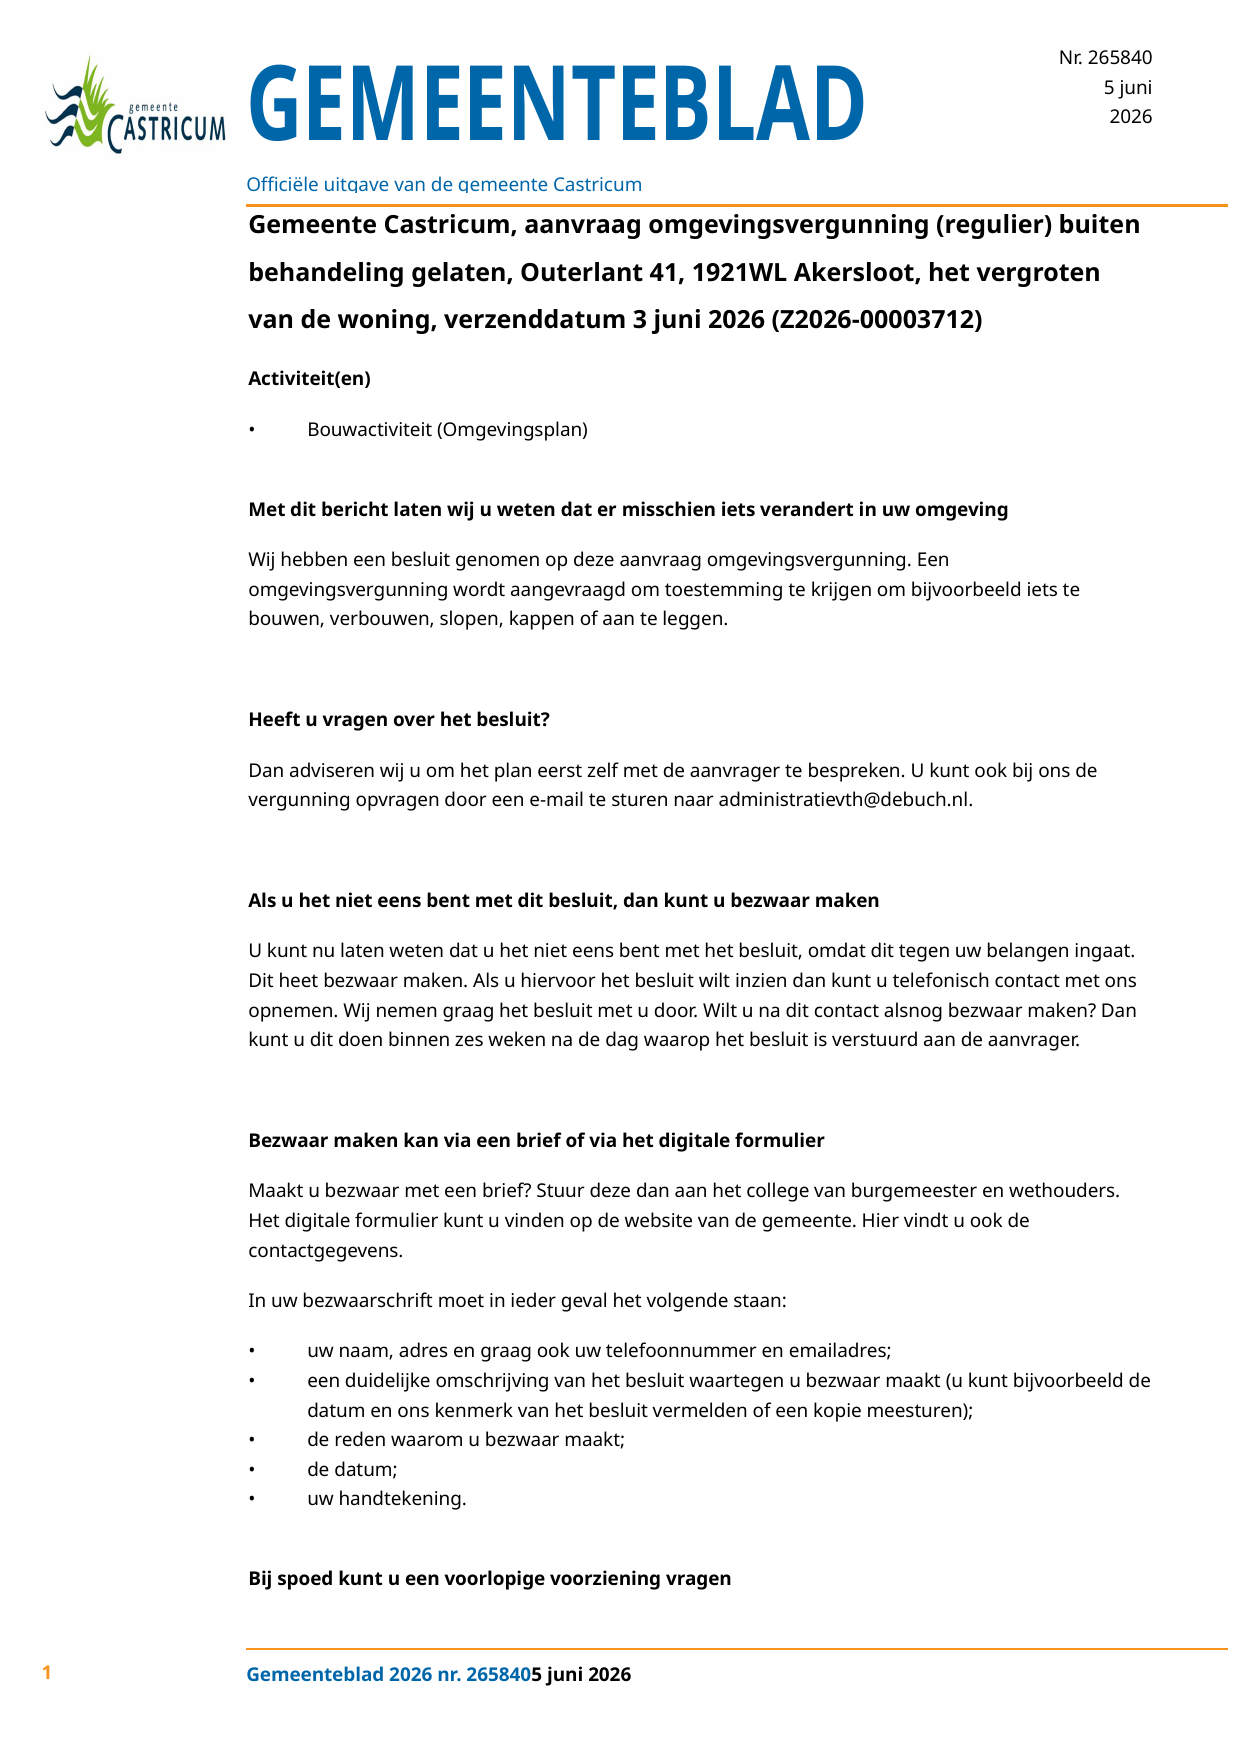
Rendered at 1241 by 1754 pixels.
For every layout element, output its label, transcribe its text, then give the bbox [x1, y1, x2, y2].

text Dan adviseren wij u om het plan eerst zelf met de aanvrager te bespreken. U kunt ook bij ons de vergunning opvragen door een e-mail te sturen naar administratievth@debuch.nl. [248, 757, 1152, 812]
list uw handtekening. [248, 1486, 1152, 1511]
text U kunt nu laten weten dat u het niet eens bent met het besluit, omdat dit tegen uw belangen ingaat. Dit heet bezwaar maken. Als u hiervoor het besluit wilt inzien dan kunt u telefonisch contact met ons opnemen. Wij nemen graag het besluit met u door. Wilt u na dit contact alsnog bezwaar maken? Dan kunt u dit doen binnen zes weken na de dag waarop het besluit is verstuurd aan de aanvrager. [248, 938, 1152, 1052]
text Wij hebben een besluit genomen op deze aanvraag omgevingsvergunning. Een omgevingsvergunning wordt aangevraagd om toestemming te krijgen om bijvoorbeeld iets te bouwen, verbouwen, slopen, kappen of aan te leggen. [248, 546, 1152, 631]
text Gemeente Castricum, aanvraag omgevingsvergunning (regulier) buiten behandeling gelaten, Outerlant 41, 1921WL Akersloot, het vergroten van de woning, verzenddatum 3 juni 2026 (Z2026-00003712) [248, 207, 1152, 336]
list een duidelijke omschrijving van het besluit waartegen u bezwaar maakt (u kunt bijvoorbeeld de datum en ons kenmerk van het besluit vermelden of een kopie meesturen); [248, 1367, 1152, 1422]
text In uw bezwaarschrift moet in ieder geval het volgende staan: [248, 1287, 1152, 1313]
text Als u het niet eens bent met dit besluit, dan kunt u bezwaar maken [248, 887, 1152, 913]
list de reden waarom u bezwaar maakt; [248, 1426, 1152, 1452]
text Maakt u bezwaar met een brief? Stuur deze dan aan het college van burgemeester en wethouders. Het digitale formulier kunt u vinden op de website van de gemeente. Hier vindt u ook de contactgegevens. [248, 1178, 1152, 1262]
picture [41, 47, 231, 172]
text Bij spoed kunt u een voorlopige voorziening vragen [248, 1566, 1152, 1591]
list Bouwactiviteit (Omgevingsplan) [248, 416, 1152, 442]
text Heeft u vragen over het besluit? [248, 706, 1152, 732]
text Bezwaar maken kan via een brief of via het digitale formulier [248, 1127, 1152, 1153]
text Activiteit(en) [248, 366, 1152, 391]
list uw naam, adres en graag ook uw telefoonnummer en emailadres; [248, 1338, 1152, 1363]
text Met dit bericht laten wij u weten dat er misschien iets verandert in uw omgeving [248, 496, 1152, 522]
list de datum; [248, 1456, 1152, 1482]
